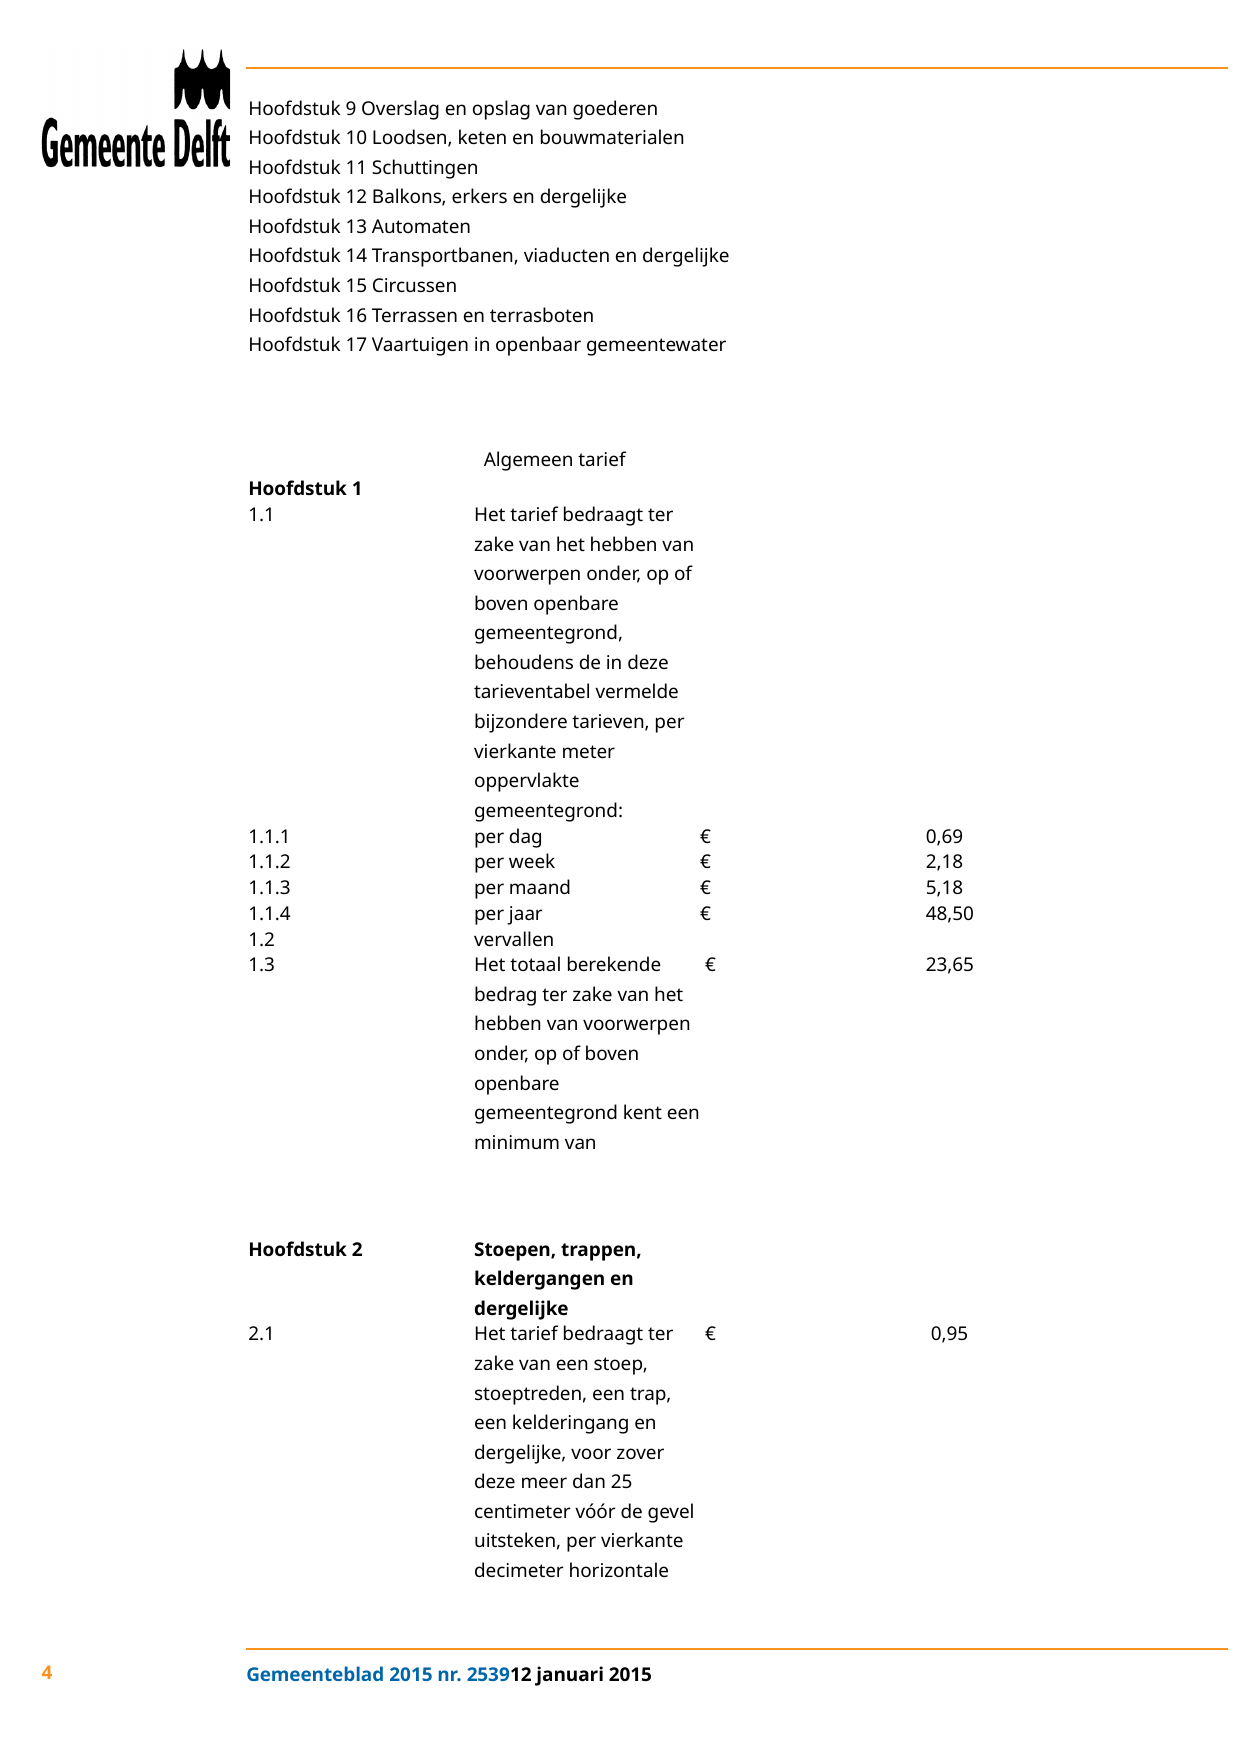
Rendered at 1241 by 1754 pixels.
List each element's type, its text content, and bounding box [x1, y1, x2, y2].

table_header [926, 1236, 1152, 1321]
table_cell 1.1.1 [248, 823, 474, 848]
text Hoofdstuk 15 Circussen [248, 272, 1152, 298]
table_cell 1.2 [248, 926, 474, 951]
text Hoofdstuk 17 Vaartuigen in openbaar gemeentewater [248, 331, 1152, 357]
table_cell vervallen [474, 926, 700, 951]
table_header Hoofdstuk 2 [248, 1236, 474, 1321]
table_header [700, 1236, 926, 1321]
table_cell € [700, 849, 926, 874]
table_cell € [700, 874, 926, 900]
table_cell per jaar [474, 900, 700, 926]
picture [41, 47, 231, 172]
text Hoofdstuk 13 Automaten [248, 213, 1152, 239]
table_cell 1.1.3 [248, 874, 474, 900]
table_cell [926, 501, 1152, 823]
table_cell 0,95 [926, 1321, 1152, 1583]
table_header [700, 446, 926, 501]
table_cell 1.1.2 [248, 849, 474, 874]
table_cell Het totaal berekende bedrag ter zake van het hebben van voorwerpen onder, op of boven openbare gemeentegrond kent een minimum van [474, 951, 700, 1155]
table_cell Het tarief bedraagt ter zake van een stoep, stoeptreden, een trap, een kelderingang en dergelijke, voor zover deze meer dan 25 centimeter vóór de gevel uitsteken, per vierkante decimeter horizontale [474, 1321, 700, 1583]
table_cell 5,18 [926, 874, 1152, 900]
table_cell per maand [474, 874, 700, 900]
text Hoofdstuk 16 Terrassen en terrasboten [248, 302, 1152, 328]
table_cell 2.1 [248, 1321, 474, 1583]
table_cell per week [474, 849, 700, 874]
table_cell [926, 926, 1152, 951]
text Hoofdstuk 10 Loodsen, keten en bouwmaterialen [248, 124, 1152, 150]
table_cell [700, 926, 926, 951]
table_cell Het tarief bedraagt ter zake van het hebben van voorwerpen onder, op of boven openbare gemeentegrond, behoudens de in deze tarieventabel vermelde bijzondere tarieven, per vierkante meter oppervlakte gemeentegrond: [474, 501, 700, 823]
table_header Algemeen tarief [474, 446, 700, 501]
table_cell per dag [474, 823, 700, 848]
table_header Stoepen, trappen, keldergangen en dergelijke [474, 1236, 700, 1321]
table_cell 48,50 [926, 900, 1152, 926]
table_cell € [700, 900, 926, 926]
table_cell 23,65 [926, 951, 1152, 1155]
table_cell 0,69 [926, 823, 1152, 848]
table_cell 1.1 [248, 501, 474, 823]
table_cell 2,18 [926, 849, 1152, 874]
table_cell € [700, 951, 926, 1155]
text Hoofdstuk 14 Transportbanen, viaducten en dergelijke [248, 243, 1152, 268]
table_cell [700, 501, 926, 823]
table_header Hoofdstuk 1 [248, 446, 474, 501]
text Hoofdstuk 11 Schuttingen [248, 154, 1152, 180]
table_cell € [700, 1321, 926, 1583]
table_cell 1.1.4 [248, 900, 474, 926]
text Hoofdstuk 12 Balkons, erkers en dergelijke [248, 183, 1152, 209]
table_header [926, 446, 1152, 501]
table_cell € [700, 823, 926, 848]
table_cell 1.3 [248, 951, 474, 1155]
text Hoofdstuk 9 Overslag en opslag van goederen [248, 95, 1152, 121]
